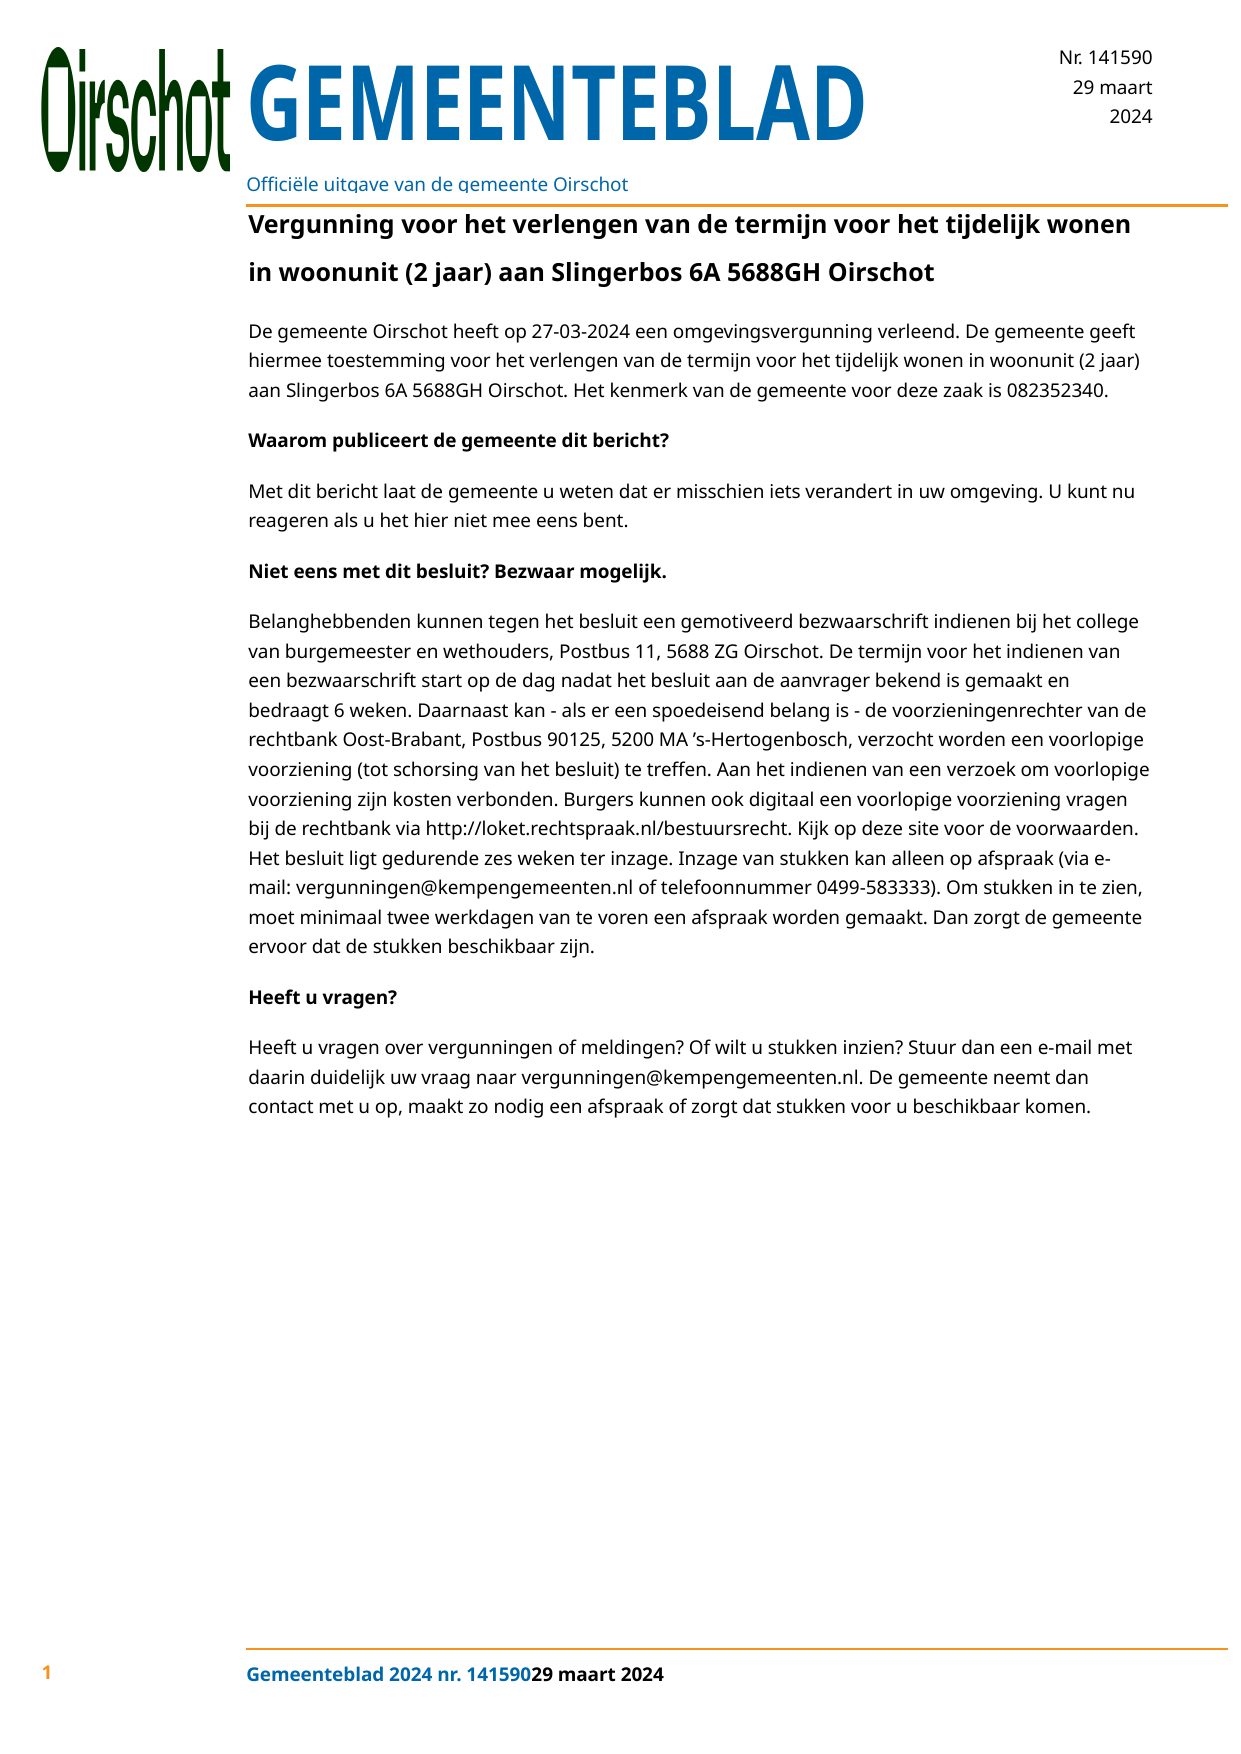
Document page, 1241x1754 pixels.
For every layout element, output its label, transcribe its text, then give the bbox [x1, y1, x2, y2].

text Heeft u vragen over vergunningen of meldingen? Of wilt u stukken inzien? Stuur dan een e-mail met daarin duidelijk uw vraag naar vergunningen@kempengemeenten.nl. De gemeente neemt dan contact met u op, maakt zo nodig een afspraak of zorgt dat stukken voor u beschikbaar komen. [248, 1034, 1152, 1119]
text Belanghebbenden kunnen tegen het besluit een gemotiveerd bezwaarschrift indienen bij het college van burgemeester en wethouders, Postbus 11, 5688 ZG Oirschot. De termijn voor het indienen van een bezwaarschrift start op de dag nadat het besluit aan de aanvrager bekend is gemaakt en bedraagt 6 weken. Daarnaast kan - als er een spoedeisend belang is - de voorzieningenrechter van de rechtbank Oost-Brabant, Postbus 90125, 5200 MA ’s-Hertogenbosch, verzocht worden een voorlopige voorziening (tot schorsing van het besluit) te treffen. Aan het indienen van een verzoek om voorlopige voorziening zijn kosten verbonden. Burgers kunnen ook digitaal een voorlopige voorziening vragen bij de rechtbank via http://loket.rechtspraak.nl/bestuursrecht. Kijk op deze site voor de voorwaarden. Het besluit ligt gedurende zes weken ter inzage. Inzage van stukken kan alleen op afspraak (via e-mail: vergunningen@kempengemeenten.nl of telefoonnummer 0499-583333). Om stukken in te zien, moet minimaal twee werkdagen van te voren een afspraak worden gemaakt. Dan zorgt de gemeente ervoor dat de stukken beschikbaar zijn. [248, 608, 1152, 959]
text Vergunning voor het verlengen van de termijn voor het tijdelijk wonen in woonunit (2 jaar) aan Slingerbos 6A 5688GH Oirschot [248, 207, 1152, 288]
text Niet eens met dit besluit? Bezwaar mogelijk. [248, 558, 1152, 584]
text Met dit bericht laat de gemeente u weten dat er misschien iets verandert in uw omgeving. U kunt nu reageren als u het hier niet mee eens bent. [248, 478, 1152, 533]
text Heeft u vragen? [248, 984, 1152, 1010]
picture [41, 47, 231, 172]
text De gemeente Oirschot heeft op 27-03-2024 een omgevingsvergunning verleend. De gemeente geeft hiermee toestemming voor het verlengen van de termijn voor het tijdelijk wonen in woonunit (2 jaar) aan Slingerbos 6A 5688GH Oirschot. Het kenmerk van de gemeente voor deze zaak is 082352340. [248, 318, 1152, 403]
text Waarom publiceert de gemeente dit bericht? [248, 427, 1152, 453]
